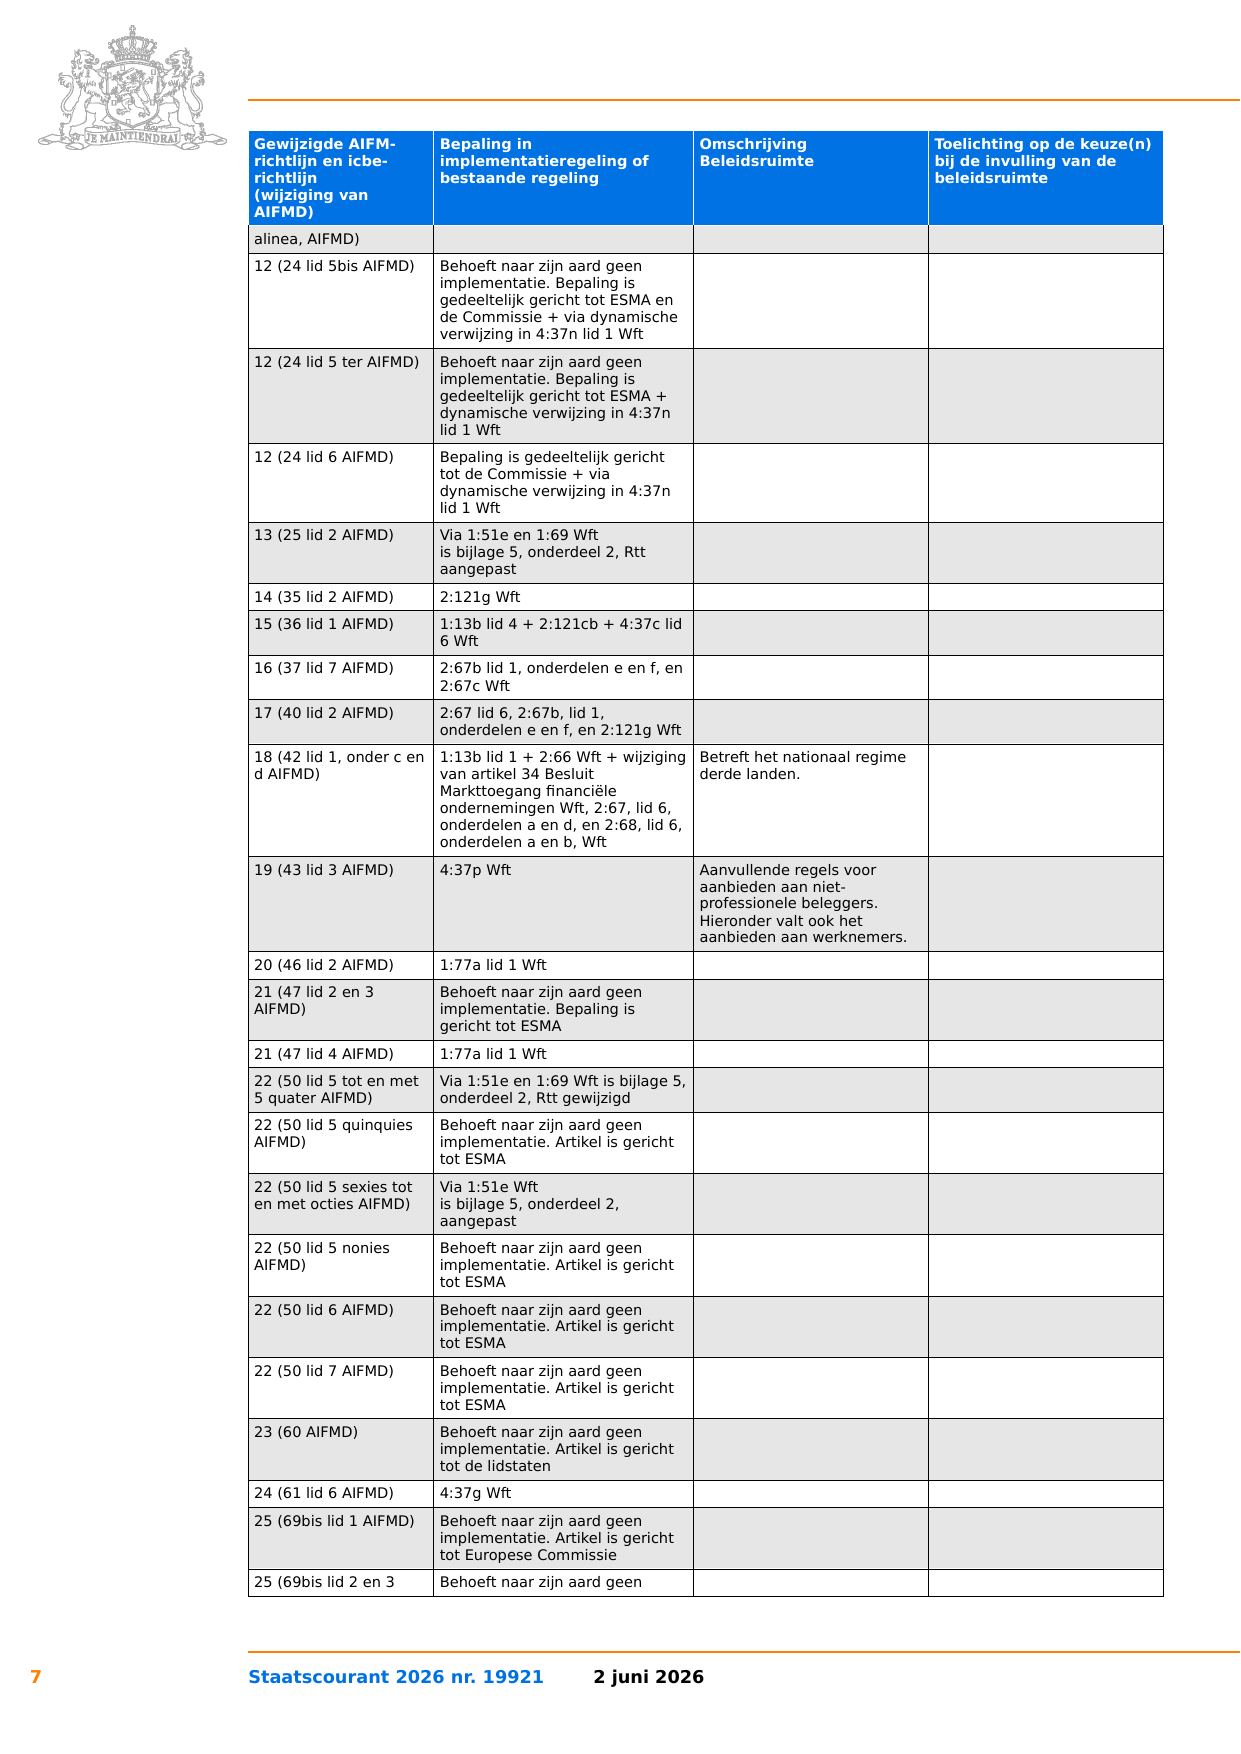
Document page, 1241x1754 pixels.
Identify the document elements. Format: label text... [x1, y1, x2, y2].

table_cell [694, 1041, 928, 1067]
table_cell 16 (37 lid 7 AIFMD) [249, 656, 433, 699]
table_cell [694, 349, 928, 443]
table_cell [694, 1174, 928, 1234]
table_cell [929, 1481, 1163, 1507]
table_cell Via 1:51e en 1:69 Wft is bijlage 5, onderdeel 2, Rtt gewijzigd [434, 1068, 693, 1112]
table_header Bepaling in implementatieregeling of bestaande regeling [434, 131, 693, 225]
table_cell 22 (50 lid 5 sexies tot en met octies AIFMD) [249, 1174, 433, 1234]
table_cell [929, 1068, 1163, 1112]
table_cell 4:37p Wft [434, 857, 693, 951]
table_cell 21 (47 lid 2 en 3 AIFMD) [249, 980, 433, 1040]
table_cell [929, 1297, 1163, 1357]
table_cell [929, 980, 1163, 1040]
table_cell Behoeft naar zijn aard geen implementatie. Artikel is gericht tot Europese Commissie [434, 1508, 693, 1568]
table_cell Behoeft naar zijn aard geen implementatie. Bepaling is gericht tot ESMA [434, 980, 693, 1040]
table_cell Behoeft naar zijn aard geen implementatie. Bepaling is gedeeltelijk gericht tot ESMA + dynamische verwijzing in 4:37n lid 1 Wft [434, 349, 693, 443]
table_cell 21 (47 lid 4 AIFMD) [249, 1041, 433, 1067]
table_cell 18 (42 lid 1, onder c en d AIFMD) [249, 745, 433, 856]
table_cell [929, 952, 1163, 978]
table_cell 1:77a lid 1 Wft [434, 952, 693, 978]
table_cell [694, 226, 928, 253]
table_cell [694, 952, 928, 978]
table_cell Behoeft naar zijn aard geen [434, 1570, 693, 1596]
table_cell Via 1:51e en 1:69 Wft is bijlage 5, onderdeel 2, Rtt aangepast [434, 523, 693, 583]
table_cell 1:13b lid 4 + 2:121cb + 4:37c lid 6 Wft [434, 611, 693, 655]
table_cell Aanvullende regels voor aanbieden aan niet-professionele beleggers. Hieronder valt ook het aanbieden aan werknemers. [694, 857, 928, 951]
table_cell [694, 1358, 928, 1418]
table_cell alinea, AIFMD) [249, 226, 433, 253]
table_cell [929, 1113, 1163, 1173]
table_cell [694, 1068, 928, 1112]
table_header Toelichting op de keuze(n) bij de invulling van de beleidsruimte [929, 131, 1163, 225]
table_cell Behoeft naar zijn aard geen implementatie. Artikel is gericht tot ESMA [434, 1235, 693, 1296]
table_cell 1:13b lid 1 + 2:66 Wft + wijziging van artikel 34 Besluit Markttoegang financiële ondernemingen Wft, 2:67, lid 6, onderdelen a en d, en 2:68, lid 6, onderdelen a en b, Wft [434, 745, 693, 856]
table_cell [694, 656, 928, 699]
table_cell [694, 611, 928, 655]
table_cell [694, 444, 928, 522]
table_cell 22 (50 lid 6 AIFMD) [249, 1297, 433, 1357]
table_cell 20 (46 lid 2 AIFMD) [249, 952, 433, 978]
table_cell 14 (35 lid 2 AIFMD) [249, 584, 433, 610]
table_cell 22 (50 lid 5 tot en met 5 quater AIFMD) [249, 1068, 433, 1112]
table_cell [694, 1570, 928, 1596]
table_cell 25 (69bis lid 2 en 3 [249, 1570, 433, 1596]
table_cell [929, 523, 1163, 583]
table_cell [929, 1508, 1163, 1568]
table_cell [929, 1174, 1163, 1234]
table_cell 12 (24 lid 6 AIFMD) [249, 444, 433, 522]
table_cell Behoeft naar zijn aard geen implementatie. Artikel is gericht tot ESMA [434, 1297, 693, 1357]
table_cell 15 (36 lid 1 AIFMD) [249, 611, 433, 655]
table_cell [929, 700, 1163, 743]
table_cell [929, 1570, 1163, 1596]
table_cell 25 (69bis lid 1 AIFMD) [249, 1508, 433, 1568]
table_cell Behoeft naar zijn aard geen implementatie. Bepaling is gedeeltelijk gericht tot ESMA en de Commissie + via dynamische verwijzing in 4:37n lid 1 Wft [434, 254, 693, 348]
table_cell [694, 584, 928, 610]
table_cell 1:77a lid 1 Wft [434, 1041, 693, 1067]
table_cell Behoeft naar zijn aard geen implementatie. Artikel is gericht tot ESMA [434, 1358, 693, 1418]
table_cell [694, 1235, 928, 1296]
table_cell [929, 1419, 1163, 1480]
picture [38, 25, 227, 150]
table_cell [929, 349, 1163, 443]
table_cell 2:67 lid 6, 2:67b, lid 1, onderdelen e en f, en 2:121g Wft [434, 700, 693, 743]
table_cell [929, 226, 1163, 253]
table_cell 19 (43 lid 3 AIFMD) [249, 857, 433, 951]
table_cell Behoeft naar zijn aard geen implementatie. Artikel is gericht tot de lidstaten [434, 1419, 693, 1480]
table_cell 22 (50 lid 5 nonies AIFMD) [249, 1235, 433, 1296]
table_header Omschrijving Beleidsruimte [694, 131, 928, 225]
table_cell [929, 254, 1163, 348]
table_cell [694, 523, 928, 583]
table_cell [694, 1113, 928, 1173]
table_cell [929, 444, 1163, 522]
table_cell Behoeft naar zijn aard geen implementatie. Artikel is gericht tot ESMA [434, 1113, 693, 1173]
table_cell [694, 1508, 928, 1568]
table_cell 13 (25 lid 2 AIFMD) [249, 523, 433, 583]
table_cell [929, 1358, 1163, 1418]
table_cell [929, 745, 1163, 856]
table_cell [694, 1419, 928, 1480]
table_cell [694, 1481, 928, 1507]
table_cell [929, 857, 1163, 951]
table_cell [434, 226, 693, 253]
table_cell Via 1:51e Wft is bijlage 5, onderdeel 2, aangepast [434, 1174, 693, 1234]
table_cell Bepaling is gedeeltelijk gericht tot de Commissie + via dynamische verwijzing in 4:37n lid 1 Wft [434, 444, 693, 522]
table_cell 17 (40 lid 2 AIFMD) [249, 700, 433, 743]
table_cell 24 (61 lid 6 AIFMD) [249, 1481, 433, 1507]
table_cell [929, 656, 1163, 699]
table_cell [929, 611, 1163, 655]
table_cell 12 (24 lid 5 ter AIFMD) [249, 349, 433, 443]
table_cell 4:37g Wft [434, 1481, 693, 1507]
table_cell Betreft het nationaal regime derde landen. [694, 745, 928, 856]
table_cell 22 (50 lid 7 AIFMD) [249, 1358, 433, 1418]
table_cell 23 (60 AIFMD) [249, 1419, 433, 1480]
table_cell [694, 254, 928, 348]
table_cell [694, 1297, 928, 1357]
table_cell 2:67b lid 1, onderdelen e en f, en 2:67c Wft [434, 656, 693, 699]
table_cell [929, 1041, 1163, 1067]
table_cell [929, 584, 1163, 610]
table_cell 2:121g Wft [434, 584, 693, 610]
table_cell [694, 700, 928, 743]
table_header Gewijzigde AIFM-richtlijn en icbe-richtlijn (wijziging van AIFMD) [249, 131, 433, 225]
table_cell 22 (50 lid 5 quinquies AIFMD) [249, 1113, 433, 1173]
table_cell [694, 980, 928, 1040]
table_cell [929, 1235, 1163, 1296]
table_cell 12 (24 lid 5bis AIFMD) [249, 254, 433, 348]
